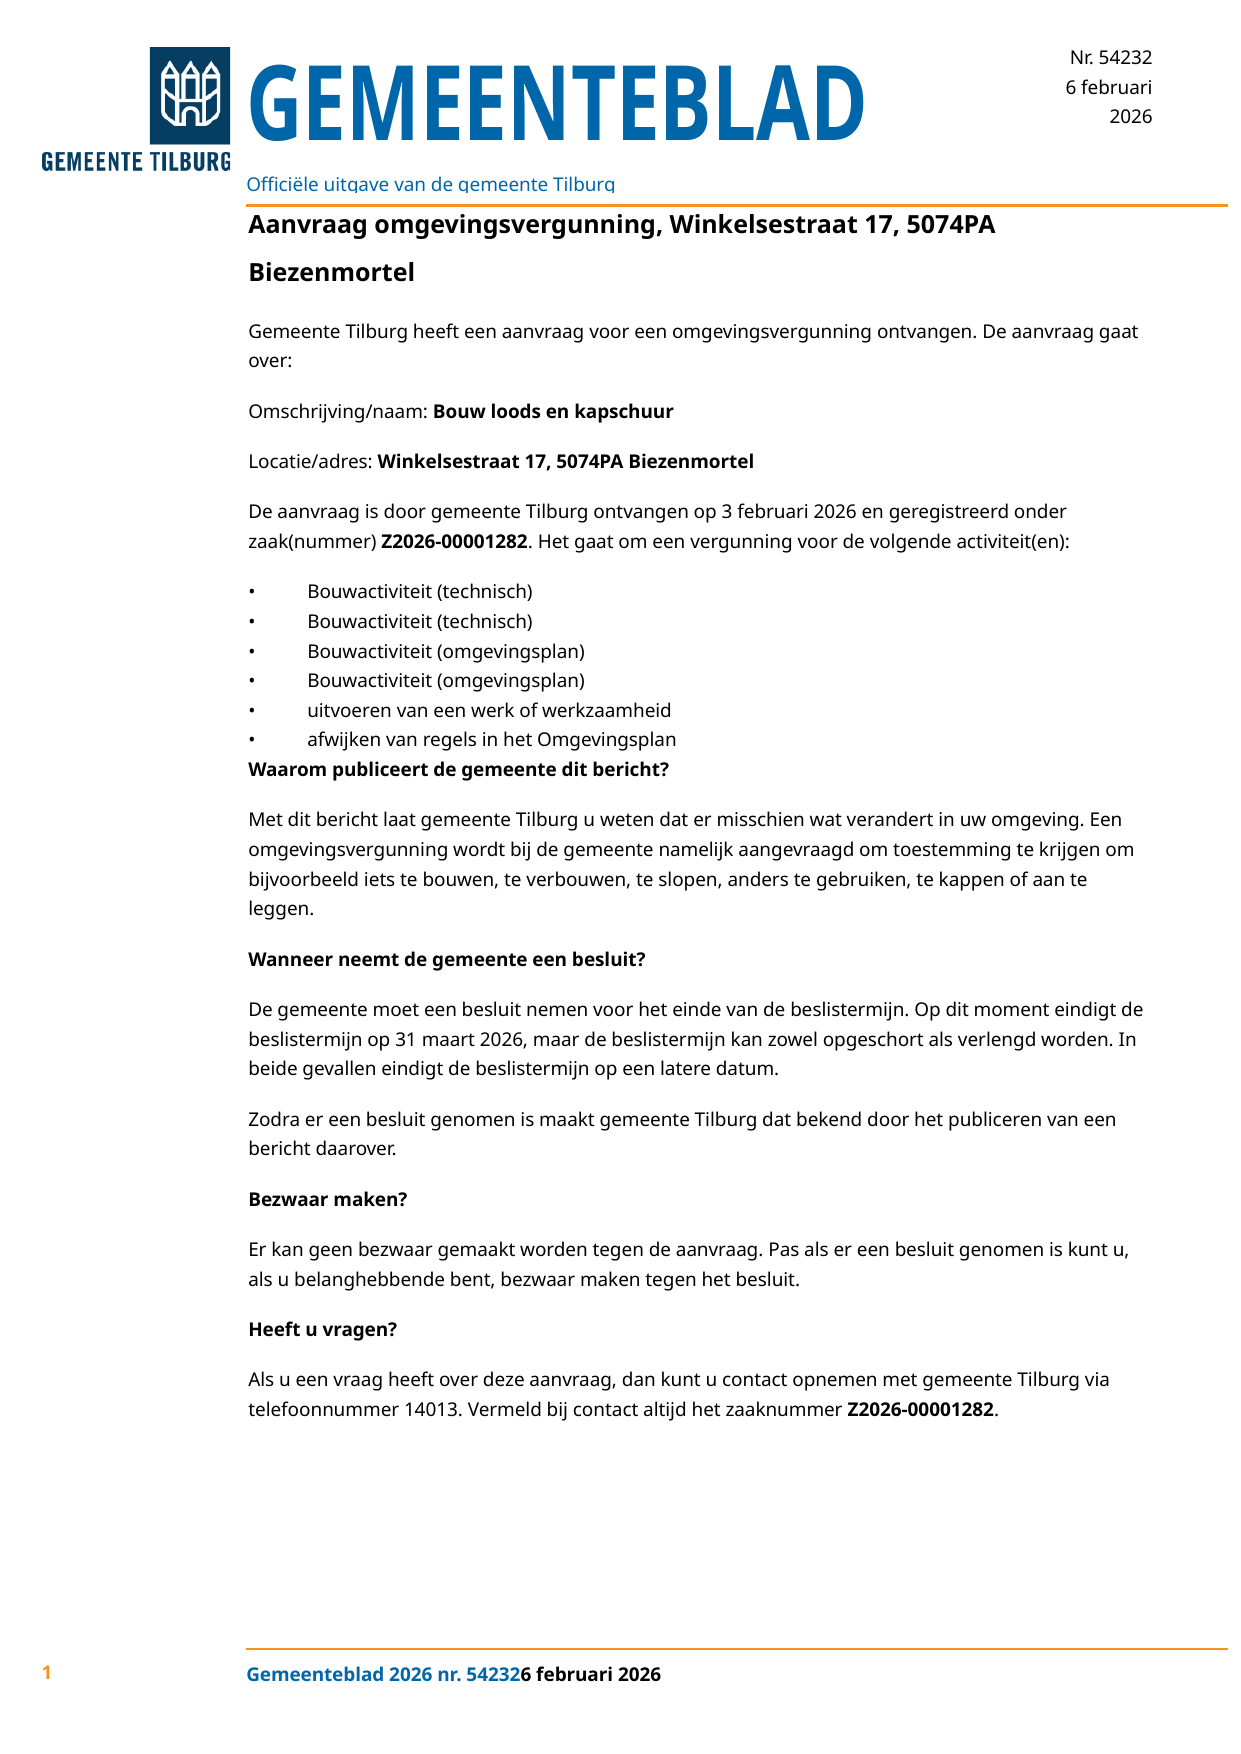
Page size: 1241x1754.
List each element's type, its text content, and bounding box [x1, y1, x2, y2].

text Wanneer neemt de gemeente een besluit? [248, 946, 1152, 972]
text Er kan geen bezwaar gemaakt worden tegen de aanvraag. Pas als er een besluit genomen is kunt u, als u belanghebbende bent, bezwaar maken tegen het besluit. [248, 1236, 1152, 1292]
list afwijken van regels in het Omgevingsplan [248, 727, 1152, 752]
list Bouwactiviteit (omgevingsplan) [248, 667, 1152, 693]
text Met dit bericht laat gemeente Tilburg u weten dat er misschien wat verandert in uw omgeving. Een omgevingsvergunning wordt bij de gemeente namelijk aangevraagd om toestemming te krijgen om bijvoorbeeld iets te bouwen, te verbouwen, te slopen, anders te gebruiken, te kappen of aan te leggen. [248, 807, 1152, 921]
picture [41, 47, 231, 172]
text De aanvraag is door gemeente Tilburg ontvangen op 3 februari 2026 en geregistreerd onder zaak(nummer) Z2026-00001282. Het gaat om een vergunning voor de volgende activiteit(en): [248, 499, 1152, 554]
text Omschrijving/naam: Bouw loods en kapschuur [248, 398, 1152, 424]
text De gemeente moet een besluit nemen voor het einde van de beslistermijn. Op dit moment eindigt de beslistermijn op 31 maart 2026, maar de beslistermijn kan zowel opgeschort als verlengd worden. In beide gevallen eindigt de beslistermijn op een latere datum. [248, 996, 1152, 1081]
text Waarom publiceert de gemeente dit bericht? [248, 756, 1152, 782]
text Bezwaar maken? [248, 1186, 1152, 1212]
text Als u een vraag heeft over deze aanvraag, dan kunt u contact opnemen met gemeente Tilburg via telefoonnummer 14013. Vermeld bij contact altijd het zaaknummer Z2026-00001282. [248, 1367, 1152, 1422]
text Zodra er een besluit genomen is maakt gemeente Tilburg dat bekend door het publiceren van een bericht daarover. [248, 1106, 1152, 1161]
list Bouwactiviteit (technisch) [248, 579, 1152, 604]
list Bouwactiviteit (omgevingsplan) [248, 638, 1152, 664]
text Gemeente Tilburg heeft een aanvraag voor een omgevingsvergunning ontvangen. De aanvraag gaat over: [248, 318, 1152, 373]
text Heeft u vragen? [248, 1316, 1152, 1342]
list uitvoeren van een werk of werkzaamheid [248, 697, 1152, 723]
text Aanvraag omgevingsvergunning, Winkelsestraat 17, 5074PA Biezenmortel [248, 207, 1152, 288]
list Bouwactiviteit (technisch) [248, 608, 1152, 634]
text Locatie/adres: Winkelsestraat 17, 5074PA Biezenmortel [248, 448, 1152, 474]
